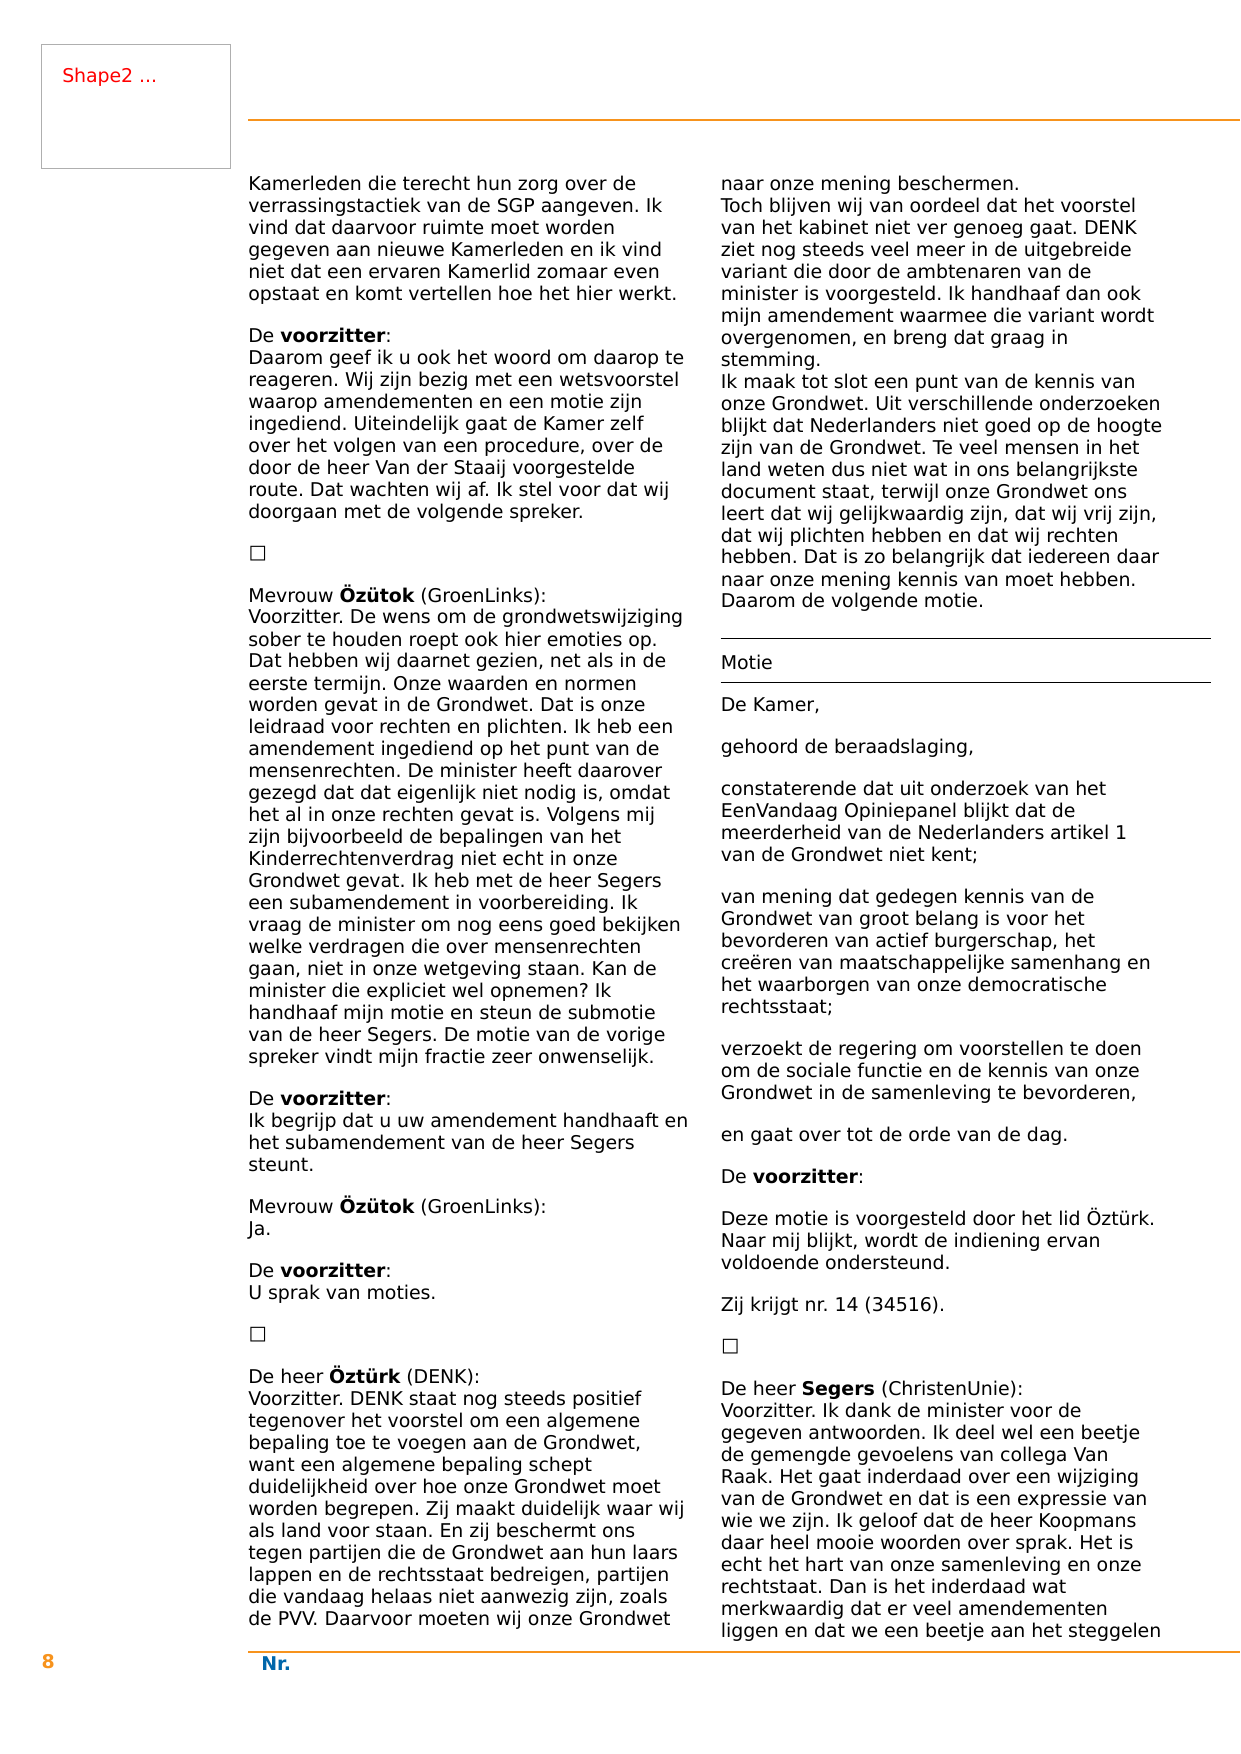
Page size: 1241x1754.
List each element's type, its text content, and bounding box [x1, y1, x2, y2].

text Voorzitter. DENK staat nog steeds positief tegenover het voorstel om een algemene bepaling toe te voegen aan de Grondwet, want een algemene bepaling schept duidelijkheid over hoe onze Grondwet moet worden begrepen. Zij maakt duidelijk waar wij als land voor staan. En zij beschermt ons tegen partijen die de Grondwet aan hun laars lappen en de rechtsstaat bedreigen, partijen die vandaag helaas niet aanwezig zijn, zoals de PVV. Daarvoor moeten wij onze Grondwet [248, 1388, 691, 1629]
text Ja. [248, 1218, 691, 1240]
text en gaat over tot de orde van de dag. [721, 1124, 1163, 1146]
text Ik begrijp dat u uw amendement handhaaft en het subamendement van de heer Segers steunt. [248, 1110, 691, 1176]
text Motie [721, 652, 1163, 674]
text Deze motie is voorgesteld door het lid Öztürk. Naar mij blijkt, wordt de indiening ervan voldoende ondersteund. [721, 1208, 1163, 1274]
text gehoord de beraadslaging, [721, 736, 1163, 758]
text De voorzitter: [721, 1166, 1163, 1188]
text De voorzitter: [248, 1088, 691, 1110]
text Voorzitter. De wens om de grondwetswijziging sober te houden roept ook hier emoties op. Dat hebben wij daarnet gezien, net als in de eerste termijn. Onze waarden en normen worden gevat in de Grondwet. Dat is onze leidraad voor rechten en plichten. Ik heb een amendement ingediend op het punt van de mensenrechten. De minister heeft daarover gezegd dat dat eigenlijk niet nodig is, omdat het al in onze rechten gevat is. Volgens mij zijn bijvoorbeeld de bepalingen van het Kinderrechtenverdrag niet echt in onze Grondwet gevat. Ik heb met de heer Segers een subamendement in voorbereiding. Ik vraag de minister om nog eens goed bekijken welke verdragen die over mensenrechten gaan, niet in onze wetgeving staan. Kan de minister die expliciet wel opnemen? Ik handhaaf mijn motie en steun de submotie van de heer Segers. De motie van de vorige spreker vindt mijn fractie zeer onwenselijk. [248, 606, 691, 1068]
text U sprak van moties. [248, 1282, 691, 1304]
text De Kamer, [721, 694, 1163, 716]
text Toch blijven wij van oordeel dat het voorstel van het kabinet niet ver genoeg gaat. DENK ziet nog steeds veel meer in de uitgebreide variant die door de ambtenaren van de minister is voorgesteld. Ik handhaaf dan ook mijn amendement waarmee die variant wordt overgenomen, en breng dat graag in stemming. [721, 195, 1163, 371]
text ⬜ [248, 1324, 691, 1346]
text Zij krijgt nr. 14 (34516). [721, 1294, 1163, 1316]
text ⬜ [248, 542, 691, 564]
text ⬜ [721, 1336, 1163, 1358]
text van mening dat gedegen kennis van de Grondwet van groot belang is voor het bevorderen van actief burgerschap, het creëren van maatschappelijke samenhang en het waarborgen van onze democratische rechtsstaat; [721, 886, 1163, 1018]
text De heer Öztürk (DENK): [248, 1366, 691, 1388]
text Voorzitter. Ik dank de minister voor de gegeven antwoorden. Ik deel wel een beetje de gemengde gevoelens van collega Van Raak. Het gaat inderdaad over een wijziging van de Grondwet en dat is een expressie van wie we zijn. Ik geloof dat de heer Koopmans daar heel mooie woorden over sprak. Het is echt het hart van onze samenleving en onze rechtstaat. Dan is het inderdaad wat merkwaardig dat er veel amendementen liggen en dat we een beetje aan het steggelen [721, 1400, 1163, 1642]
text Mevrouw Özütok (GroenLinks): [248, 584, 691, 606]
text constaterende dat uit onderzoek van het EenVandaag Opiniepanel blijkt dat de meerderheid van de Nederlanders artikel 1 van de Grondwet niet kent; [721, 778, 1163, 866]
text Kamerleden die terecht hun zorg over de verrassingstactiek van de SGP aangeven. Ik vind dat daarvoor ruimte moet worden gegeven aan nieuwe Kamerleden en ik vind niet dat een ervaren Kamerlid zomaar even opstaat en komt vertellen hoe het hier werkt. [248, 173, 691, 305]
text De voorzitter: [248, 325, 691, 347]
text Ik maak tot slot een punt van de kennis van onze Grondwet. Uit verschillende onderzoeken blijkt dat Nederlanders niet goed op de hoogte zijn van de Grondwet. Te veel mensen in het land weten dus niet wat in ons belangrijkste document staat, terwijl onze Grondwet ons leert dat wij gelijkwaardig zijn, dat wij vrij zijn, dat wij plichten hebben en dat wij rechten hebben. Dat is zo belangrijk dat iedereen daar naar onze mening kennis van moet hebben. Daarom de volgende motie. [721, 371, 1163, 612]
text Mevrouw Özütok (GroenLinks): [248, 1196, 691, 1218]
text verzoekt de regering om voorstellen te doen om de sociale functie en de kennis van onze Grondwet in de samenleving te bevorderen, [721, 1038, 1163, 1104]
text De voorzitter: [248, 1260, 691, 1282]
text Daarom geef ik u ook het woord om daarop te reageren. Wij zijn bezig met een wetsvoorstel waarop amendementen en een motie zijn ingediend. Uiteindelijk gaat de Kamer zelf over het volgen van een procedure, over de door de heer Van der Staaij voorgestelde route. Dat wachten wij af. Ik stel voor dat wij doorgaan met de volgende spreker. [248, 347, 691, 522]
text De heer Segers (ChristenUnie): [721, 1378, 1163, 1400]
text naar onze mening beschermen. [721, 173, 1163, 195]
